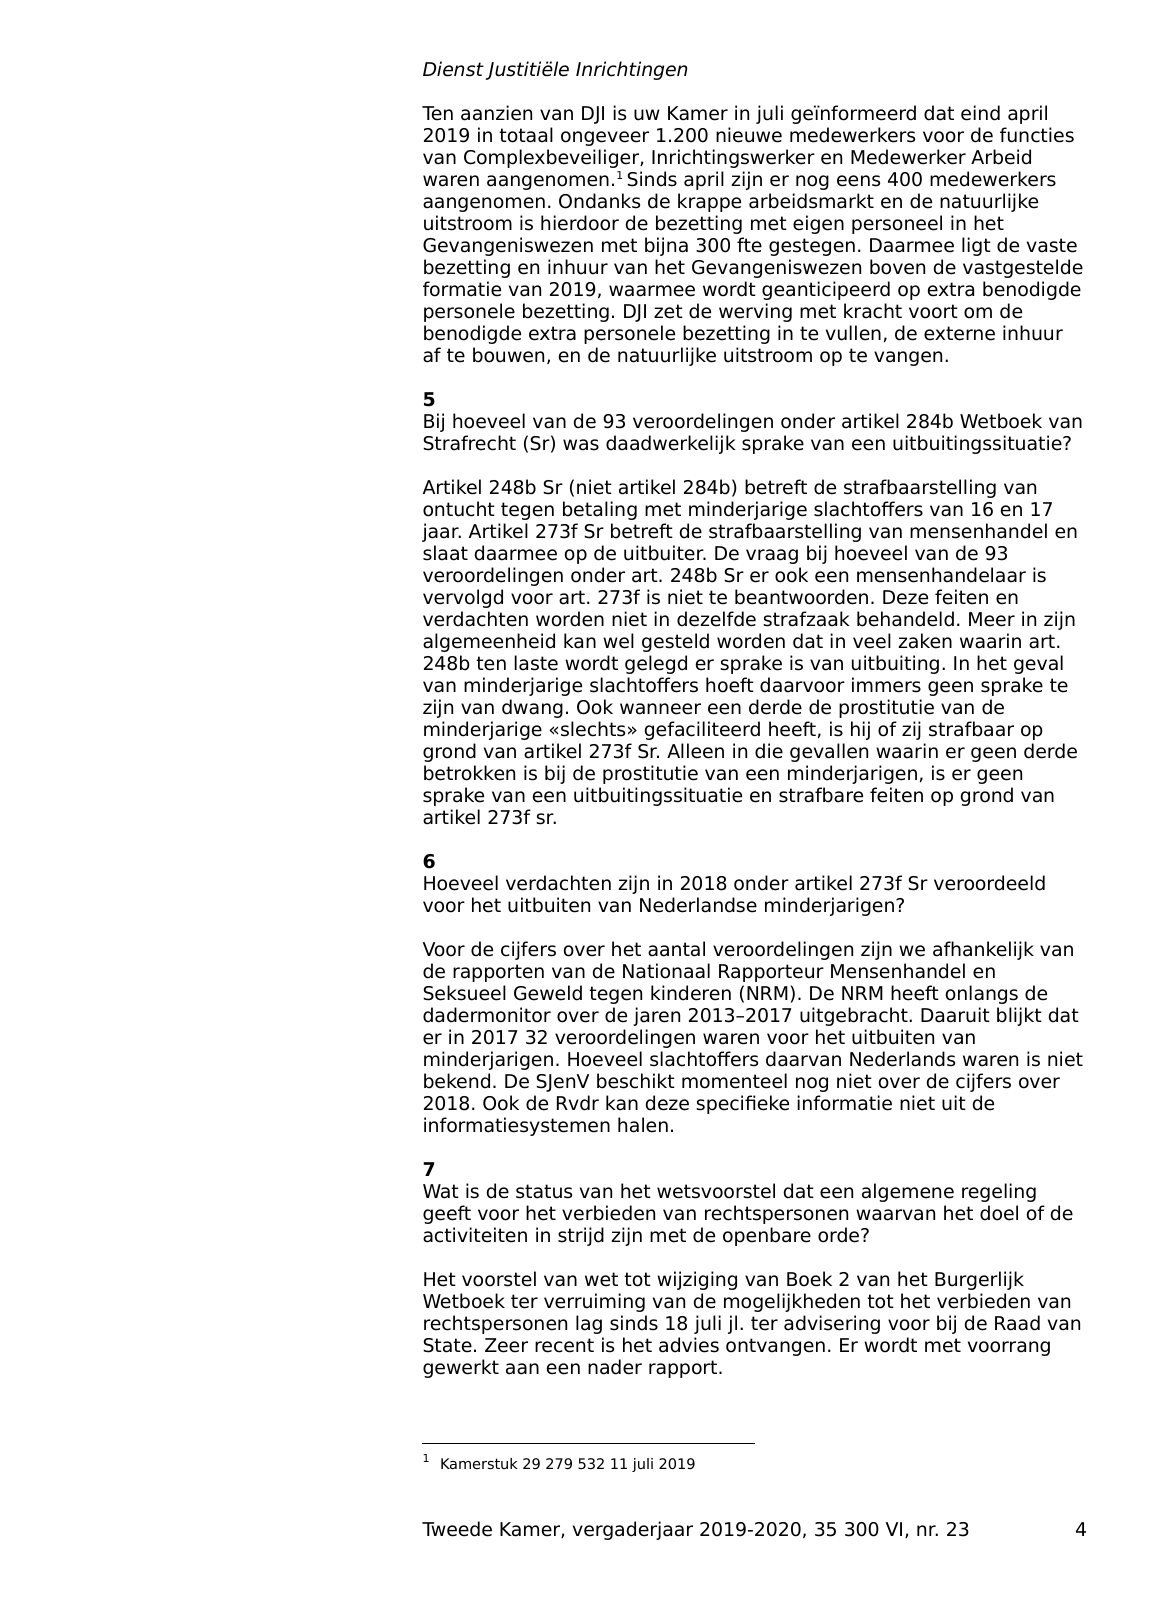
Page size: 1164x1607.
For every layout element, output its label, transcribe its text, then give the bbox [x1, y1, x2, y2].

text Wat is de status van het wetsvoorstel dat een algemene regeling geeft voor het verbieden van rechtspersonen waarvan het doel of de activiteiten in strijd zijn met de openbare orde? [422, 1181, 1087, 1247]
text 6 [422, 851, 1087, 873]
text Ten aanzien van DJI is uw Kamer in juli geïnformeerd dat eind april 2019 in totaal ongeveer 1.200 nieuwe medewerkers voor de functies van Complexbeveiliger, Inrichtingswerker en Medewerker Arbeid waren aangenomen.Sinds april zijn er nog eens 400 medewerkers aangenomen. Ondanks de krappe arbeidsmarkt en de natuurlijke uitstroom is hierdoor de bezetting met eigen personeel in het Gevangeniswezen met bijna 300 fte gestegen. Daarmee ligt de vaste bezetting en inhuur van het Gevangeniswezen boven de vastgestelde formatie van 2019, waarmee wordt geanticipeerd op extra benodigde personele bezetting. DJI zet de werving met kracht voort om de benodigde extra personele bezetting in te vullen, de externe inhuur af te bouwen, en de natuurlijke uitstroom op te vangen. [422, 103, 1087, 367]
text Bij hoeveel van de 93 veroordelingen onder artikel 284b Wetboek van Strafrecht (Sr) was daadwerkelijk sprake van een uitbuitingssituatie? [422, 411, 1087, 455]
text Kamerstuk 29 279 532 11 juli 2019 [422, 1452, 1087, 1474]
text Artikel 248b Sr (niet artikel 284b) betreft de strafbaarstelling van ontucht tegen betaling met minderjarige slachtoffers van 16 en 17 jaar. Artikel 273f Sr betreft de strafbaarstelling van mensenhandel en slaat daarmee op de uitbuiter. De vraag bij hoeveel van de 93 veroordelingen onder art. 248b Sr er ook een mensenhandelaar is vervolgd voor art. 273f is niet te beantwoorden. Deze feiten en verdachten worden niet in dezelfde strafzaak behandeld. Meer in zijn algemeenheid kan wel gesteld worden dat in veel zaken waarin art. 248b ten laste wordt gelegd er sprake is van uitbuiting. In het geval van minderjarige slachtoffers hoeft daarvoor immers geen sprake te zijn van dwang. Ook wanneer een derde de prostitutie van de minderjarige «slechts» gefaciliteerd heeft, is hij of zij strafbaar op grond van artikel 273f Sr. Alleen in die gevallen waarin er geen derde betrokken is bij de prostitutie van een minderjarigen, is er geen sprake van een uitbuitingssituatie en strafbare feiten op grond van artikel 273f sr. [422, 477, 1087, 829]
text Voor de cijfers over het aantal veroordelingen zijn we afhankelijk van de rapporten van de Nationaal Rapporteur Mensenhandel en Seksueel Geweld tegen kinderen (NRM). De NRM heeft onlangs de dadermonitor over de jaren 2013–2017 uitgebracht. Daaruit blijkt dat er in 2017 32 veroordelingen waren voor het uitbuiten van minderjarigen. Hoeveel slachtoffers daarvan Nederlands waren is niet bekend. De SJenV beschikt momenteel nog niet over de cijfers over 2018. Ook de Rvdr kan deze specifieke informatie niet uit de informatiesystemen halen. [422, 939, 1087, 1137]
text 7 [422, 1159, 1087, 1181]
text 5 [422, 389, 1087, 411]
text Het voorstel van wet tot wijziging van Boek 2 van het Burgerlijk Wetboek ter verruiming van de mogelijkheden tot het verbieden van rechtspersonen lag sinds 18 juli jl. ter advisering voor bij de Raad van State. Zeer recent is het advies ontvangen. Er wordt met voorrang gewerkt aan een nader rapport. [422, 1269, 1087, 1379]
text Hoeveel verdachten zijn in 2018 onder artikel 273f Sr veroordeeld voor het uitbuiten van Nederlandse minderjarigen? [422, 873, 1087, 917]
subtitle Dienst Justitiële Inrichtingen [422, 59, 1087, 81]
